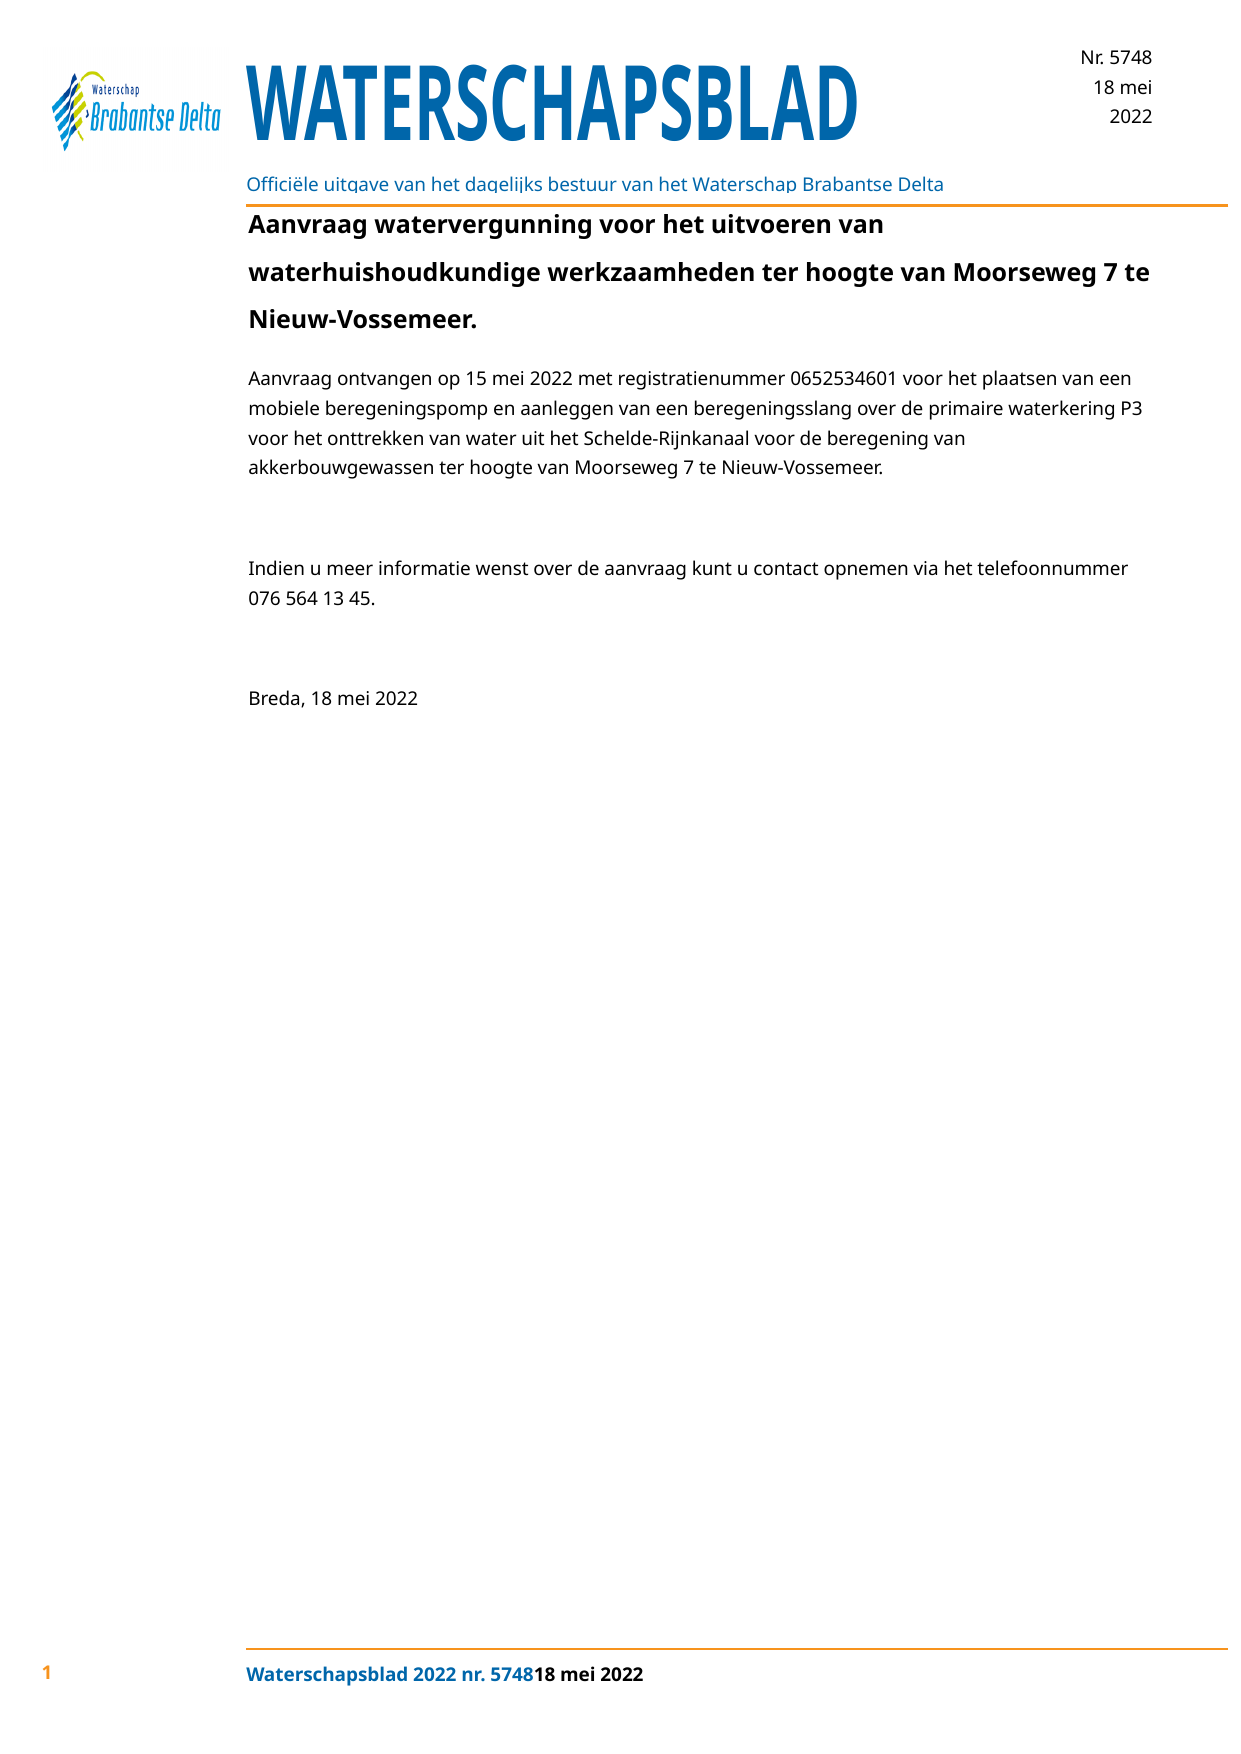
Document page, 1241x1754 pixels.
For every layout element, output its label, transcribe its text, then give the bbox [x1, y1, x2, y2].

text Breda, 18 mei 2022 [248, 686, 1152, 711]
text Aanvraag ontvangen op 15 mei 2022 met registratienummer 0652534601 voor het plaatsen van een mobiele beregeningspomp en aanleggen van een beregeningsslang over de primaire waterkering P3 voor het onttrekken van water uit het Schelde-Rijnkanaal voor de beregening van akkerbouwgewassen ter hoogte van Moorseweg 7 te Nieuw-Vossemeer. [248, 366, 1152, 480]
text Indien u meer informatie wenst over de aanvraag kunt u contact opnemen via het telefoonnummer 076 564 13 45. [248, 555, 1152, 610]
text Aanvraag watervergunning voor het uitvoeren van waterhuishoudkundige werkzaamheden ter hoogte van Moorseweg 7 te Nieuw-Vossemeer. [248, 207, 1152, 336]
picture [41, 47, 231, 172]
